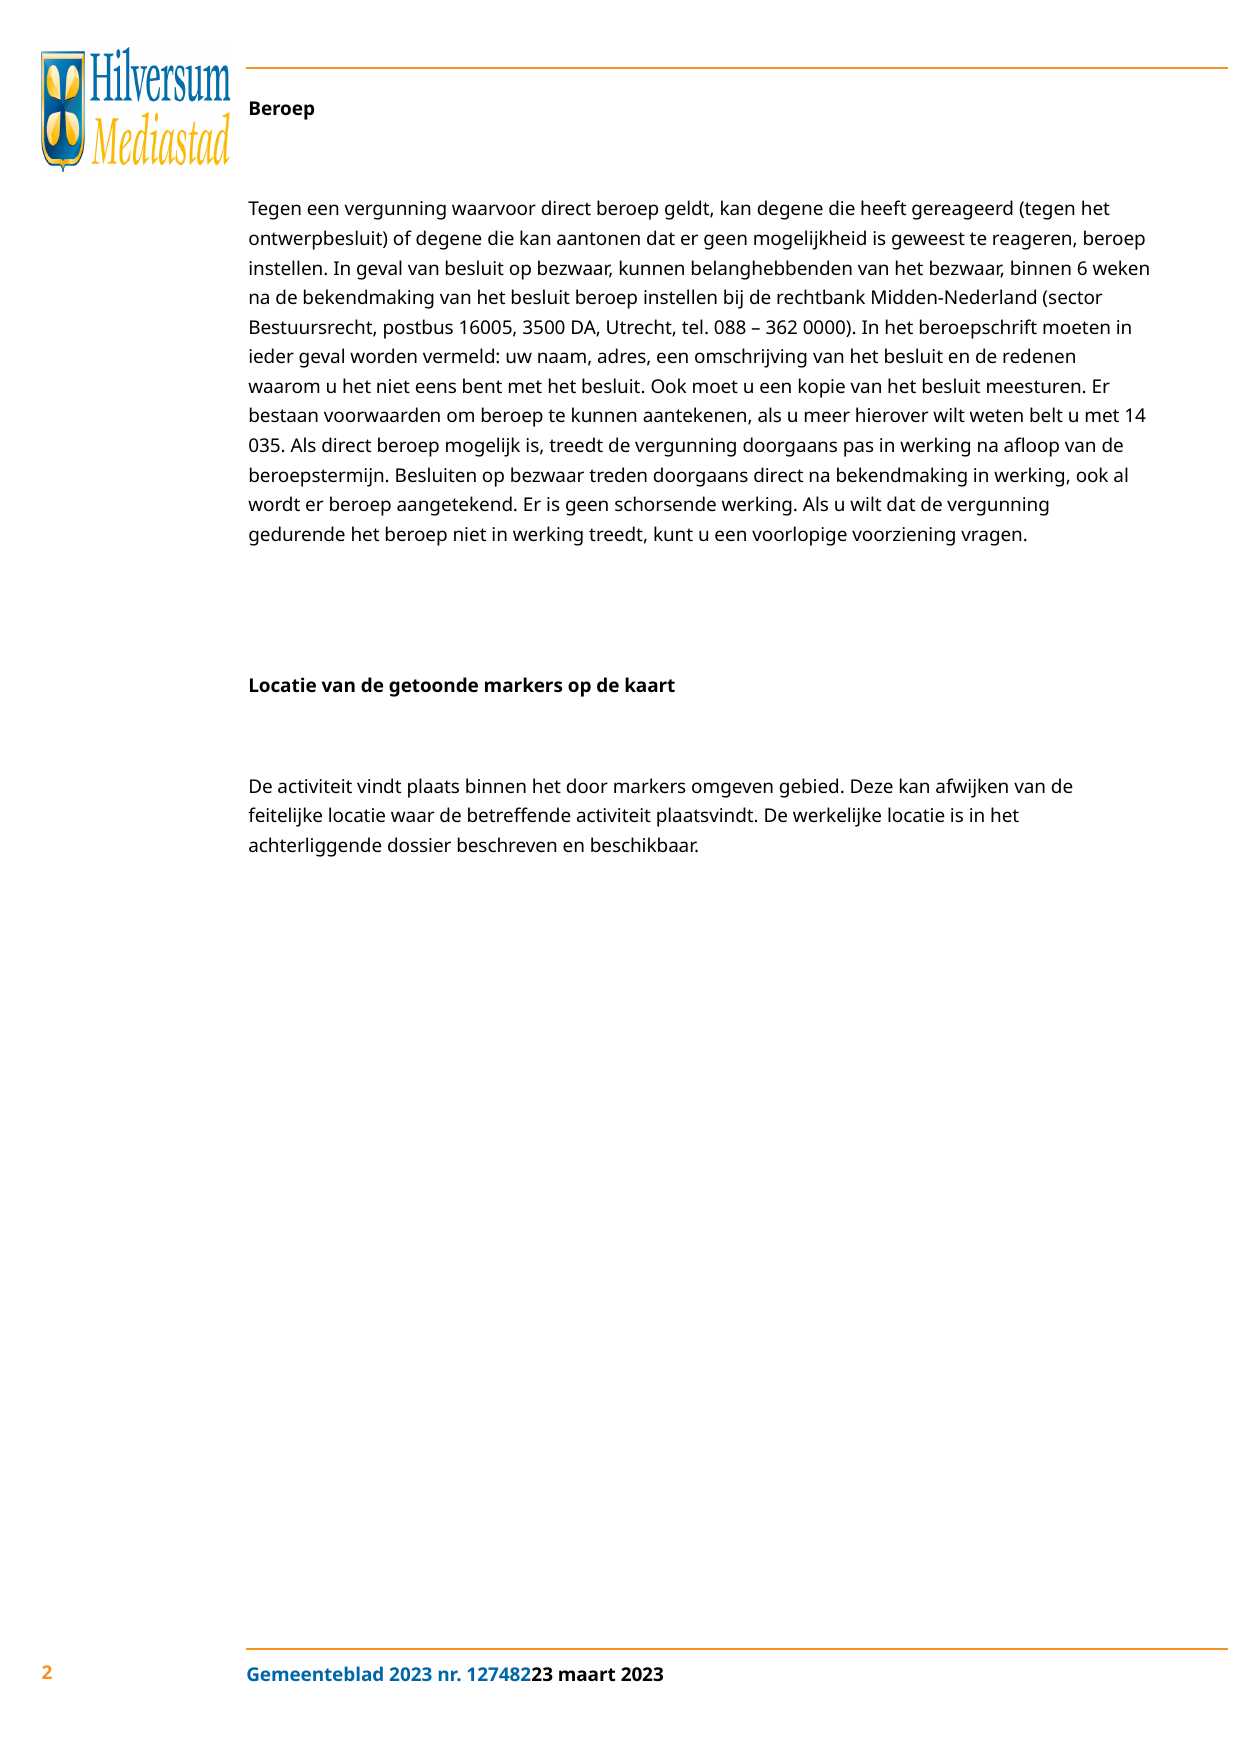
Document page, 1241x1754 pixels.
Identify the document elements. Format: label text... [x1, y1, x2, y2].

picture [41, 47, 231, 172]
text Beroep [248, 95, 1152, 121]
text Locatie van de getoonde markers op de kaart [248, 672, 1152, 698]
text De activiteit vindt plaats binnen het door markers omgeven gebied. Deze kan afwijken van de feitelijke locatie waar de betreffende activiteit plaatsvindt. De werkelijke locatie is in het achterliggende dossier beschreven en beschikbaar. [248, 773, 1152, 858]
text Tegen een vergunning waarvoor direct beroep geldt, kan degene die heeft gereageerd (tegen het ontwerpbesluit) of degene die kan aantonen dat er geen mogelijkheid is geweest te reageren, beroep instellen. In geval van besluit op bezwaar, kunnen belanghebbenden van het bezwaar, binnen 6 weken na de bekendmaking van het besluit beroep instellen bij de rechtbank Midden-Nederland (sector Bestuursrecht, postbus 16005, 3500 DA, Utrecht, tel. 088 – 362 0000). In het beroepschrift moeten in ieder geval worden vermeld: uw naam, adres, een omschrijving van het besluit en de redenen waarom u het niet eens bent met het besluit. Ook moet u een kopie van het besluit meesturen. Er bestaan voorwaarden om beroep te kunnen aantekenen, als u meer hierover wilt weten belt u met 14 035. Als direct beroep mogelijk is, treedt de vergunning doorgaans pas in werking na afloop van de beroepstermijn. Besluiten op bezwaar treden doorgaans direct na bekendmaking in werking, ook al wordt er beroep aangetekend. Er is geen schorsende werking. Als u wilt dat de vergunning gedurende het beroep niet in werking treedt, kunt u een voorlopige voorziening vragen. [248, 196, 1152, 547]
